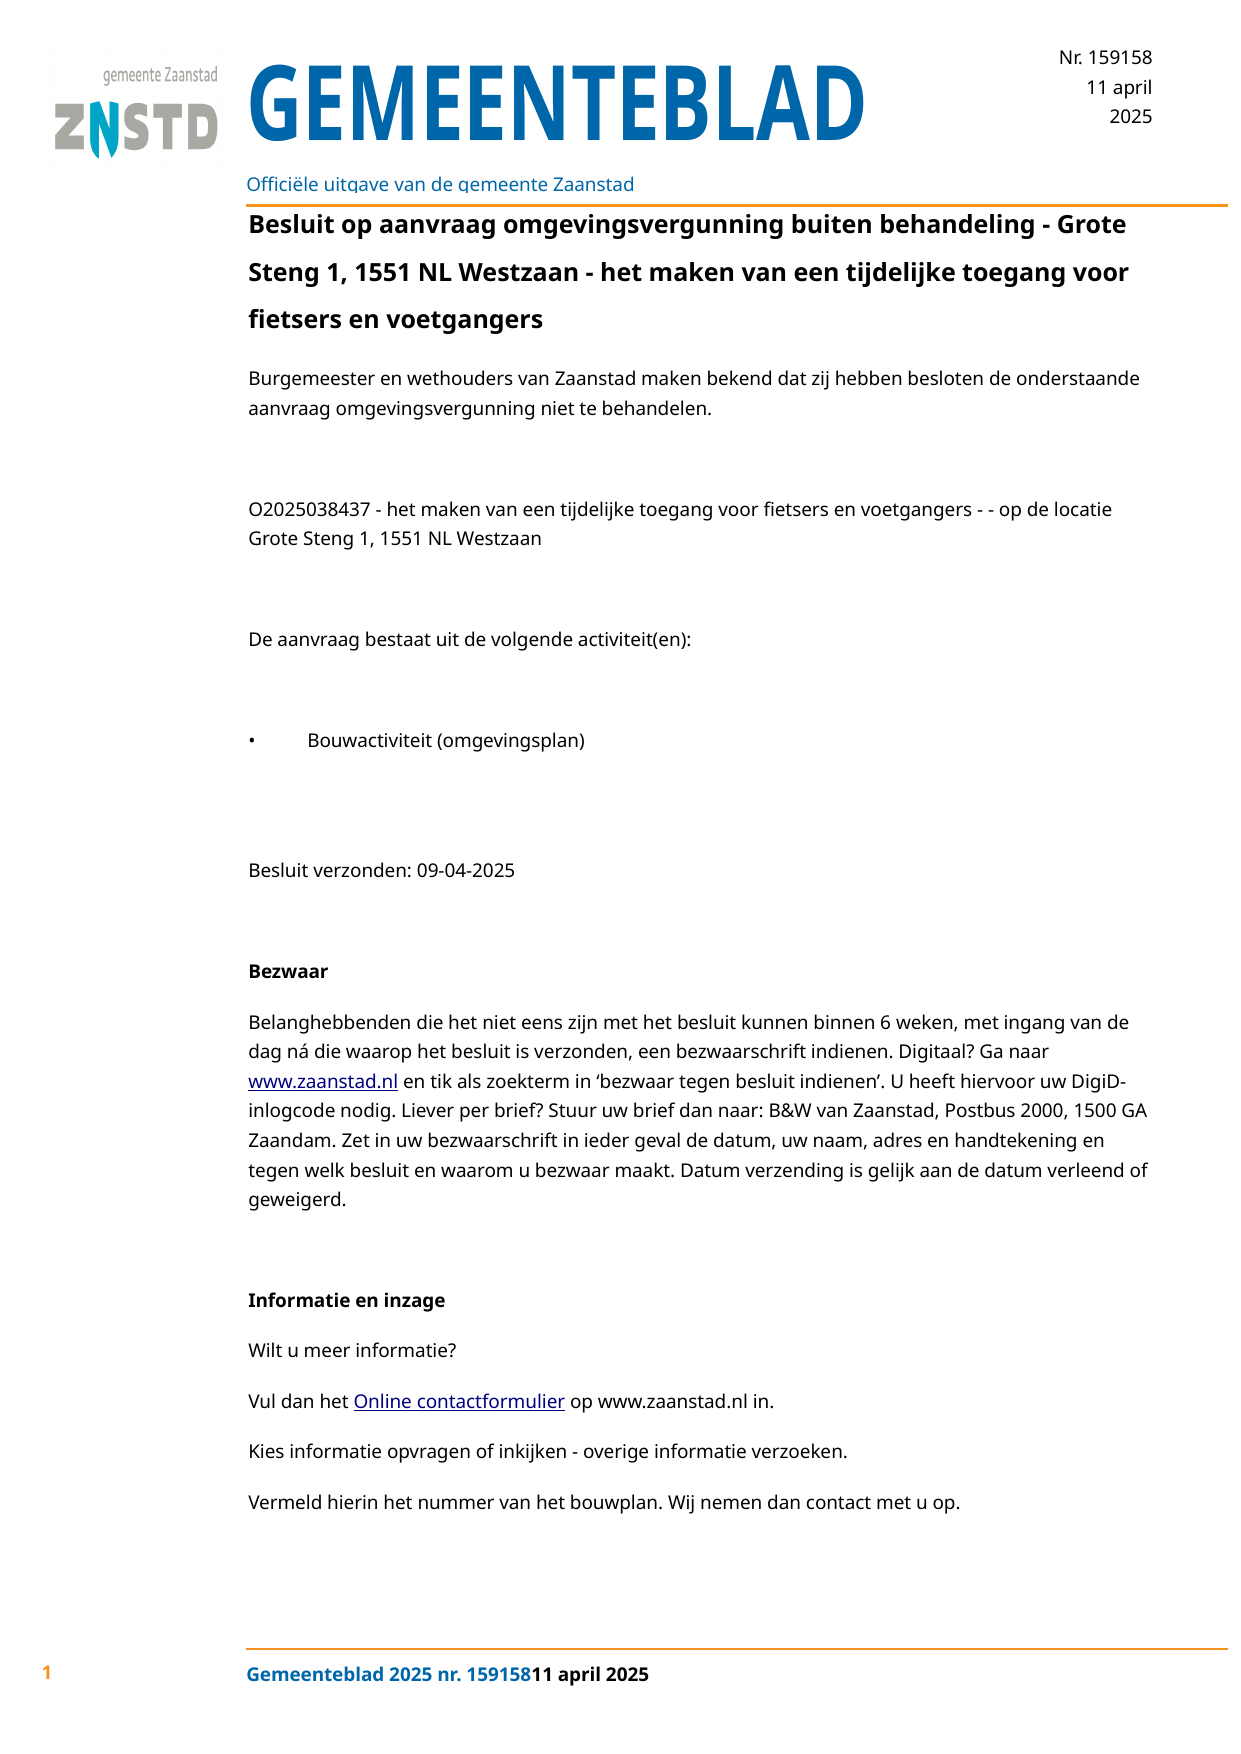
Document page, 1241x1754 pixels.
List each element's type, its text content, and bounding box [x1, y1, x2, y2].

text O2025038437 - het maken van een tijdelijke toegang voor fietsers en voetgangers - - op de locatie Grote Steng 1, 1551 NL Westzaan [248, 496, 1152, 551]
text Informatie en inzage [248, 1287, 1152, 1313]
text De aanvraag bestaat uit de volgende activiteit(en): [248, 626, 1152, 652]
text Kies informatie opvragen of inkijken - overige informatie verzoeken. [248, 1438, 1152, 1464]
text Bezwaar [248, 958, 1152, 984]
text Vermeld hierin het nummer van het bouwplan. Wij nemen dan contact met u op. [248, 1489, 1152, 1514]
list Bouwactiviteit (omgevingsplan) [248, 727, 1152, 753]
text Wilt u meer informatie? [248, 1338, 1152, 1363]
text Burgemeester en wethouders van Zaanstad maken bekend dat zij hebben besloten de onderstaande aanvraag omgevingsvergunning niet te behandelen. [248, 366, 1152, 421]
text Besluit op aanvraag omgevingsvergunning buiten behandeling - Grote Steng 1, 1551 NL Westzaan - het maken van een tijdelijke toegang voor fietsers en voetgangers [248, 207, 1152, 336]
text Vul dan het Online contactformulier op www.zaanstad.nl in. [248, 1388, 1152, 1414]
text Belanghebbenden die het niet eens zijn met het besluit kunnen binnen 6 weken, met ingang van de dag ná die waarop het besluit is verzonden, een bezwaarschrift indienen. Digitaal? Ga naar www.zaanstad.nl en tik als zoekterm in ‘bezwaar tegen besluit indienen’. U heeft hiervoor uw DigiD-inlogcode nodig. Liever per brief? Stuur uw brief dan naar: B&W van Zaanstad, Postbus 2000, 1500 GA Zaandam. Zet in uw bezwaarschrift in ieder geval de datum, uw naam, adres en handtekening en tegen welk besluit en waarom u bezwaar maakt. Datum verzending is gelijk aan de datum verleend of geweigerd. [248, 1009, 1152, 1212]
picture [41, 47, 231, 172]
text Besluit verzonden: 09-04-2025 [248, 858, 1152, 883]
